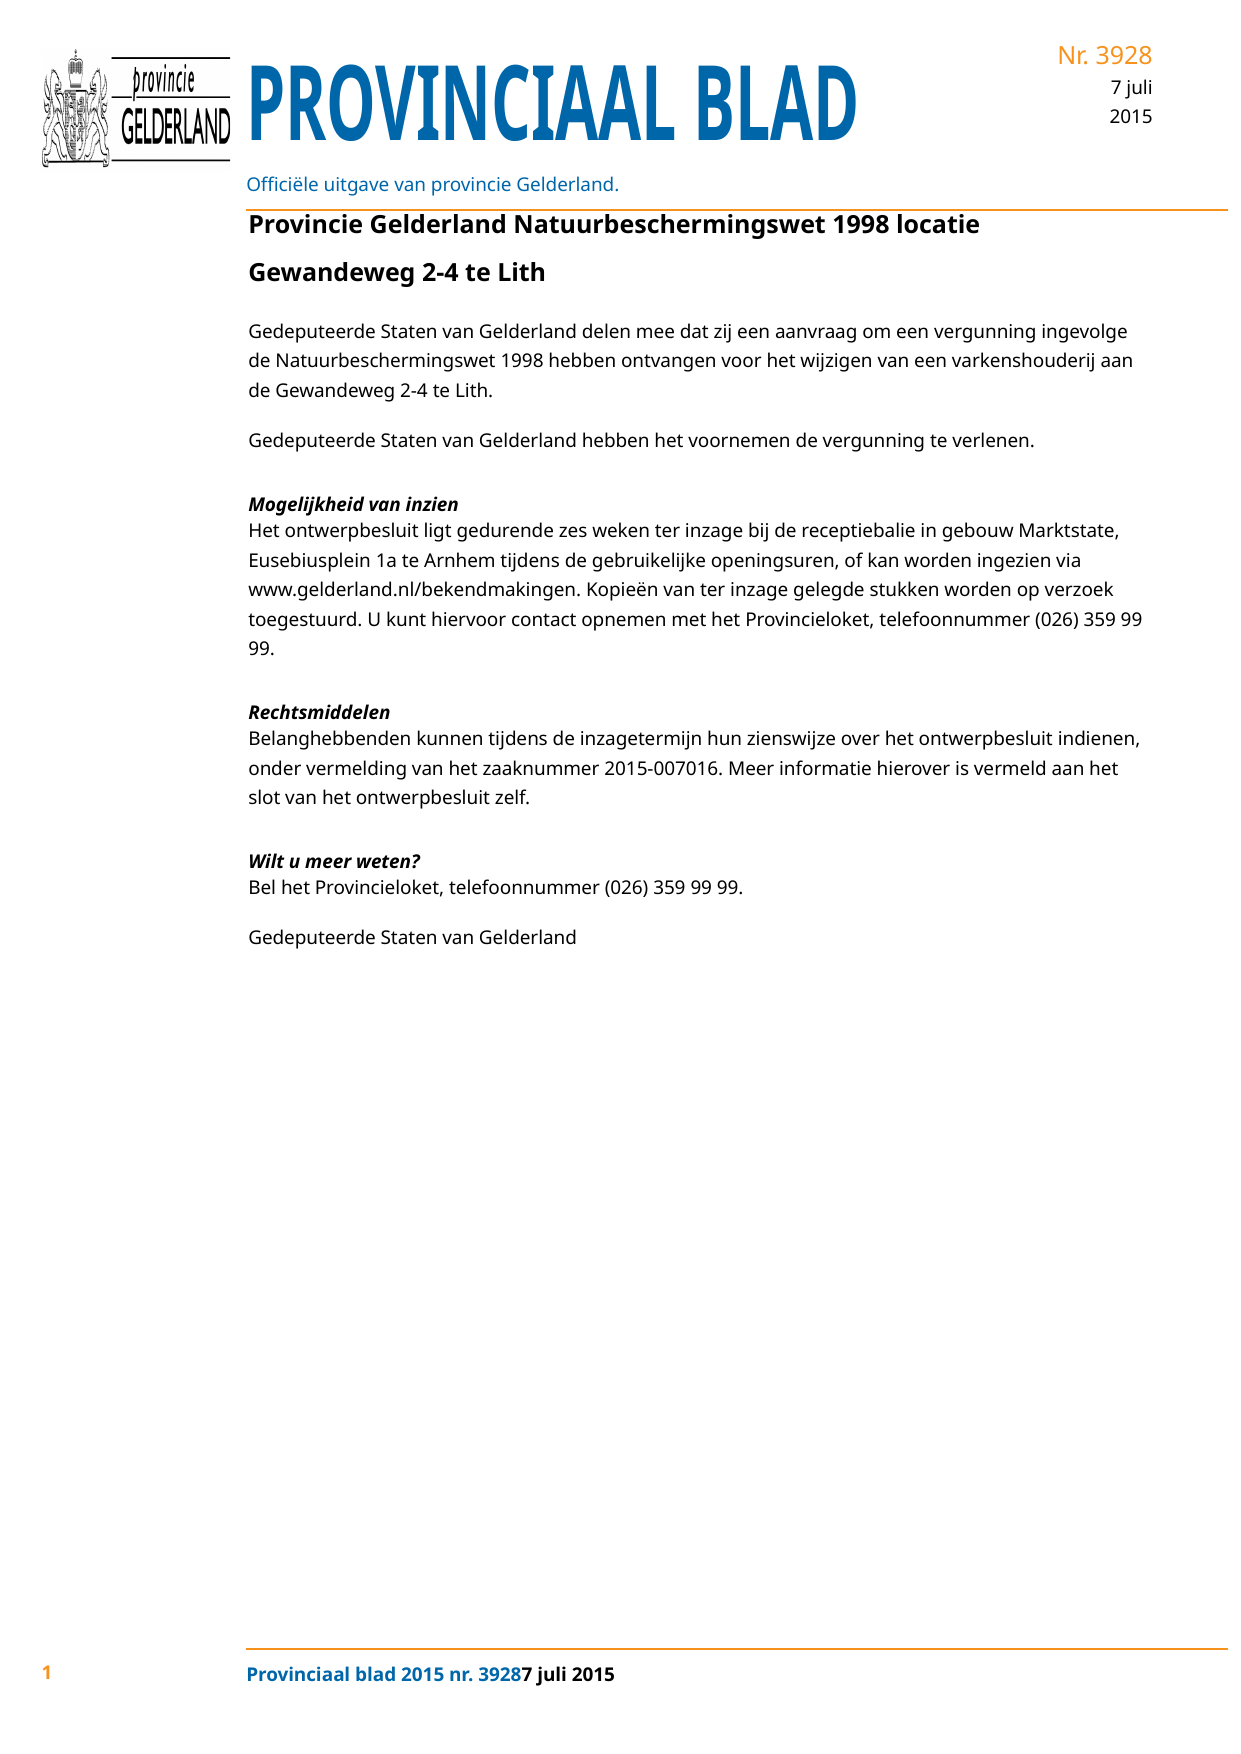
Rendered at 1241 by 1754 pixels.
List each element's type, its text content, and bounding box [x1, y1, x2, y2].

text Rechtsmiddelen [248, 699, 1152, 725]
text Het ontwerpbesluit ligt gedurende zes weken ter inzage bij de receptiebalie in gebouw Marktstate, Eusebiusplein 1a te Arnhem tijdens de gebruikelijke openingsuren, of kan worden ingezien via www.gelderland.nl/bekendmakingen. Kopieën van ter inzage gelegde stukken worden op verzoek toegestuurd. U kunt hiervoor contact opnemen met het Provincieloket, telefoonnummer (026) 359 99 99. [248, 517, 1152, 661]
text Wilt u meer weten? [248, 848, 1152, 874]
text Bel het Provincieloket, telefoonnummer (026) 359 99 99. [248, 874, 1152, 900]
text Gedeputeerde Staten van Gelderland delen mee dat zij een aanvraag om een vergunning ingevolge de Natuurbeschermingswet 1998 hebben ontvangen voor het wijzigen van een varkenshouderij aan de Gewandeweg 2-4 te Lith. [248, 318, 1152, 403]
text Provincie Gelderland Natuurbeschermingswet 1998 locatie Gewandeweg 2-4 te Lith [248, 211, 1152, 288]
text Belanghebbenden kunnen tijdens de inzagetermijn hun zienswijze over het ontwerpbesluit indienen, onder vermelding van het zaaknummer 2015-007016. Meer informatie hierover is vermeld aan het slot van het ontwerpbesluit zelf. [248, 725, 1152, 810]
text Mogelijkheid van inzien [248, 491, 1152, 517]
text Gedeputeerde Staten van Gelderland hebben het voornemen de vergunning te verlenen. [248, 427, 1152, 453]
picture [41, 47, 231, 172]
text Gedeputeerde Staten van Gelderland [248, 924, 1152, 950]
